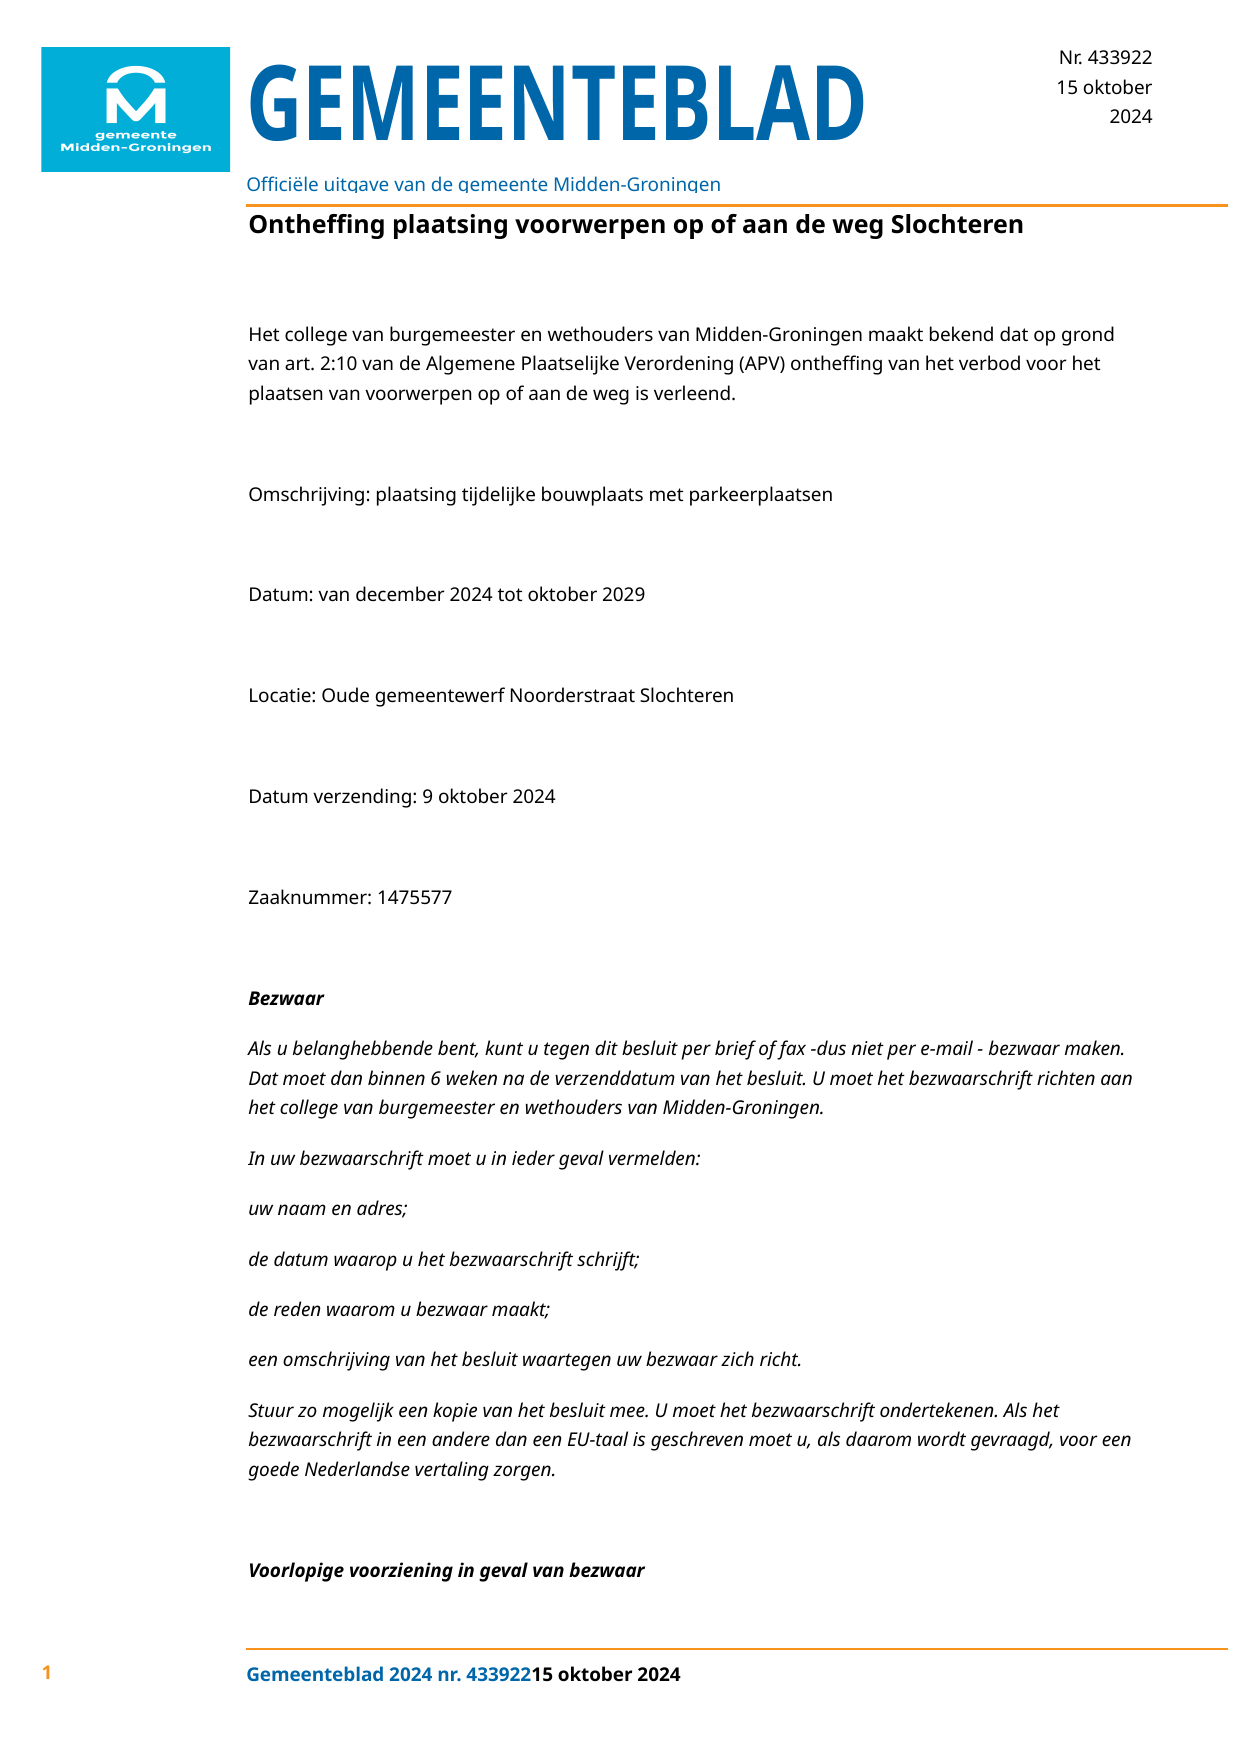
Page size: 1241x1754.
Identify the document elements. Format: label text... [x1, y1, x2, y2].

text Als u belanghebbende bent, kunt u tegen dit besluit per brief of fax -dus niet per e-mail - bezwaar maken. Dat moet dan binnen 6 weken na de verzenddatum van het besluit. U moet het bezwaarschrift richten aan het college van burgemeester en wethouders van Midden-Groningen. [248, 1035, 1152, 1120]
text Stuur zo mogelijk een kopie van het besluit mee. U moet het bezwaarschrift ondertekenen. Als het bezwaarschrift in een andere dan een EU-taal is geschreven moet u, als daarom wordt gevraagd, voor een goede Nederlandse vertaling zorgen. [248, 1397, 1152, 1482]
text Voorlopige voorziening in geval van bezwaar [248, 1557, 1152, 1583]
text Datum verzending: 9 oktober 2024 [248, 783, 1152, 809]
text de datum waarop u het bezwaarschrift schrijft; [248, 1246, 1152, 1271]
text de reden waarom u bezwaar maakt; [248, 1296, 1152, 1322]
text uw naam en adres; [248, 1195, 1152, 1221]
picture [107, 89, 165, 122]
picture [108, 66, 164, 82]
text Omschrijving: plaatsing tijdelijke bouwplaats met parkeerplaatsen [248, 481, 1152, 506]
text Zaaknummer: 1475577 [248, 884, 1152, 910]
text Locatie: Oude gemeentewerf Noorderstraat Slochteren [248, 682, 1152, 708]
text een omschrijving van het besluit waartegen uw bezwaar zich richt. [248, 1347, 1152, 1372]
text Bezwaar [248, 985, 1152, 1011]
picture [184, 146, 190, 153]
text Datum: van december 2024 tot oktober 2029 [248, 582, 1152, 607]
text In uw bezwaarschrift moet u in ieder geval vermelden: [248, 1145, 1152, 1171]
text Ontheffing plaatsing voorwerpen op of aan de weg Slochteren [248, 207, 1152, 241]
text Het college van burgemeester en wethouders van Midden-Groningen maakt bekend dat op grond van art. 2:10 van de Algemene Plaatselijke Verordening (APV) ontheffing van het verbod voor het plaatsen van voorwerpen op of aan de weg is verleend. [248, 321, 1152, 406]
